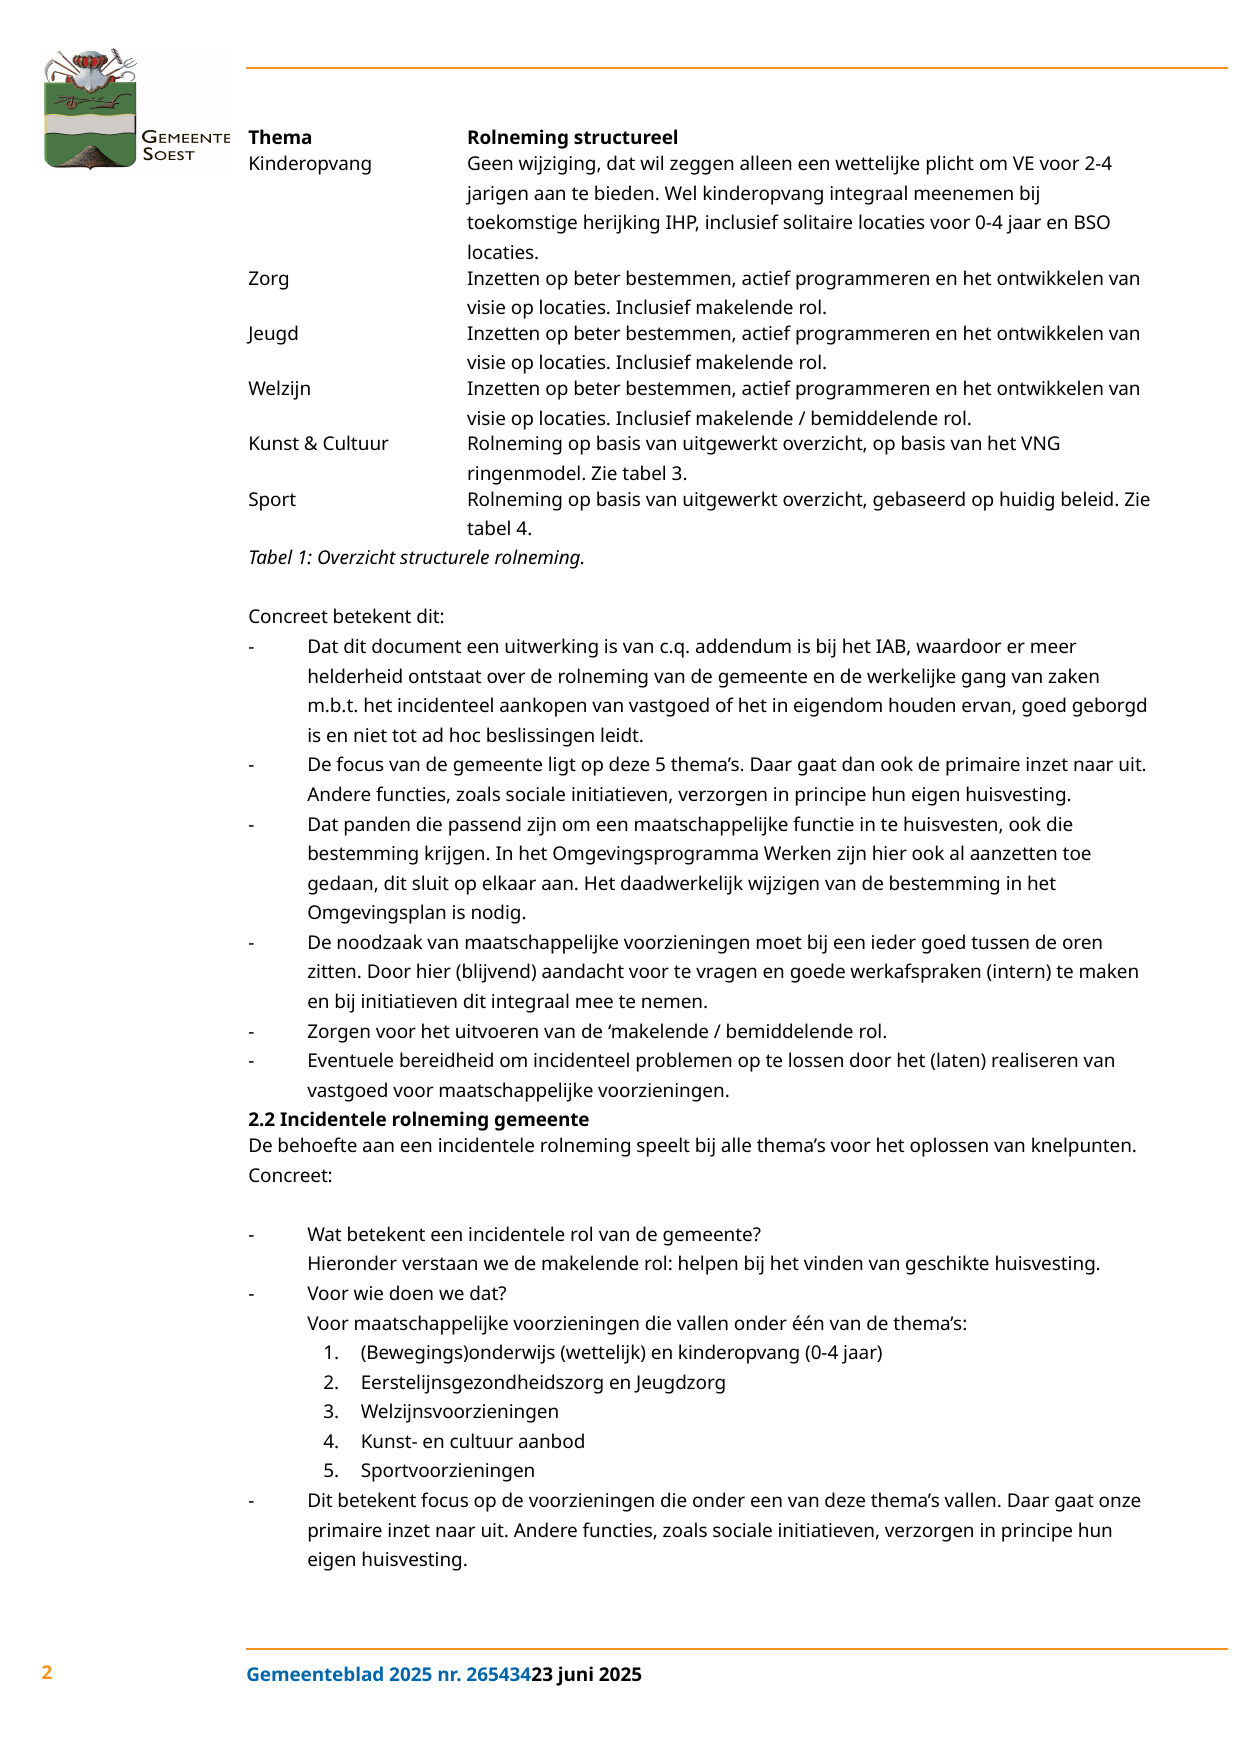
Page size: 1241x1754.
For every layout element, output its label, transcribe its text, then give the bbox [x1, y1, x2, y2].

table_cell Jeugd [248, 320, 467, 375]
list Eerstelijnsgezondheidszorg en Jeugdzorg [323, 1369, 1152, 1395]
list Eventuele bereidheid om incidenteel problemen op te lossen door het (laten) realiseren van vastgoed voor maatschappelijke voorzieningen. [248, 1047, 1152, 1103]
text Tabel 1: Overzicht structurele rolneming. [248, 544, 1152, 570]
text Concreet betekent dit: [248, 604, 1152, 629]
list (Bewegings)onderwijs (wettelijk) en kinderopvang (0-4 jaar) [323, 1339, 1152, 1365]
list Zorgen voor het uitvoeren van de ‘makelende / bemiddelende rol. [248, 1018, 1152, 1043]
list Kunst- en cultuur aanbod [323, 1428, 1152, 1454]
list Sportvoorzieningen [323, 1458, 1152, 1483]
list Voor maatschappelijke voorzieningen die vallen onder één van de thema’s: [248, 1310, 1152, 1336]
table_cell Welzijn [248, 375, 467, 431]
list Welzijnsvoorzieningen [323, 1398, 1152, 1424]
table_cell Rolneming op basis van uitgewerkt overzicht, gebaseerd op huidig beleid. Zie tabel 4. [467, 486, 1152, 541]
table_header Rolneming structureel [467, 125, 1152, 150]
table_cell Kinderopvang [248, 150, 467, 265]
table_cell Inzetten op beter bestemmen, actief programmeren en het ontwikkelen van visie op locaties. Inclusief makelende / bemiddelende rol. [467, 375, 1152, 431]
table_cell Sport [248, 486, 467, 541]
list Hieronder verstaan we de makelende rol: helpen bij het vinden van geschikte huisvesting. [248, 1251, 1152, 1276]
table_cell Inzetten op beter bestemmen, actief programmeren en het ontwikkelen van visie op locaties. Inclusief makelende rol. [467, 265, 1152, 320]
list De focus van de gemeente ligt op deze 5 thema’s. Daar gaat dan ook de primaire inzet naar uit. Andere functies, zoals sociale initiatieven, verzorgen in principe hun eigen huisvesting. [248, 752, 1152, 807]
table_cell Rolneming op basis van uitgewerkt overzicht, op basis van het VNG ringenmodel. Zie tabel 3. [467, 431, 1152, 486]
table_cell Geen wijziging, dat wil zeggen alleen een wettelijke plicht om VE voor 2-4 jarigen aan te bieden. Wel kinderopvang integraal meenemen bij toekomstige herijking IHP, inclusief solitaire locaties voor 0-4 jaar en BSO locaties. [467, 150, 1152, 265]
list Voor wie doen we dat? [248, 1280, 1152, 1306]
table_cell Zorg [248, 265, 467, 320]
text 2.2 Incidentele rolneming gemeente [248, 1107, 1152, 1132]
table_header Thema [248, 125, 467, 150]
text De behoefte aan een incidentele rolneming speelt bij alle thema’s voor het oplossen van knelpunten. Concreet: [248, 1132, 1152, 1188]
list De noodzaak van maatschappelijke voorzieningen moet bij een ieder goed tussen de oren zitten. Door hier (blijvend) aandacht voor te vragen en goede werkafspraken (intern) te maken en bij initiatieven dit integraal mee te nemen. [248, 929, 1152, 1014]
table_cell Inzetten op beter bestemmen, actief programmeren en het ontwikkelen van visie op locaties. Inclusief makelende rol. [467, 320, 1152, 375]
list Dat panden die passend zijn om een maatschappelijke functie in te huisvesten, ook die bestemming krijgen. In het Omgevingsprogramma Werken zijn hier ook al aanzetten toe gedaan, dit sluit op elkaar aan. Het daadwerkelijk wijzigen van de bestemming in het Omgevingsplan is nodig. [248, 811, 1152, 925]
table_cell Kunst & Cultuur [248, 431, 467, 486]
list Dat dit document een uitwerking is van c.q. addendum is bij het IAB, waardoor er meer helderheid ontstaat over de rolneming van de gemeente en de werkelijke gang van zaken m.b.t. het incidenteel aankopen van vastgoed of het in eigendom houden ervan, goed geborgd is en niet tot ad hoc beslissingen leidt. [248, 633, 1152, 748]
picture [41, 47, 231, 172]
list Wat betekent een incidentele rol van de gemeente? [248, 1221, 1152, 1247]
list Dit betekent focus op de voorzieningen die onder een van deze thema’s vallen. Daar gaat onze primaire inzet naar uit. Andere functies, zoals sociale initiatieven, verzorgen in principe hun eigen huisvesting. [248, 1487, 1152, 1572]
